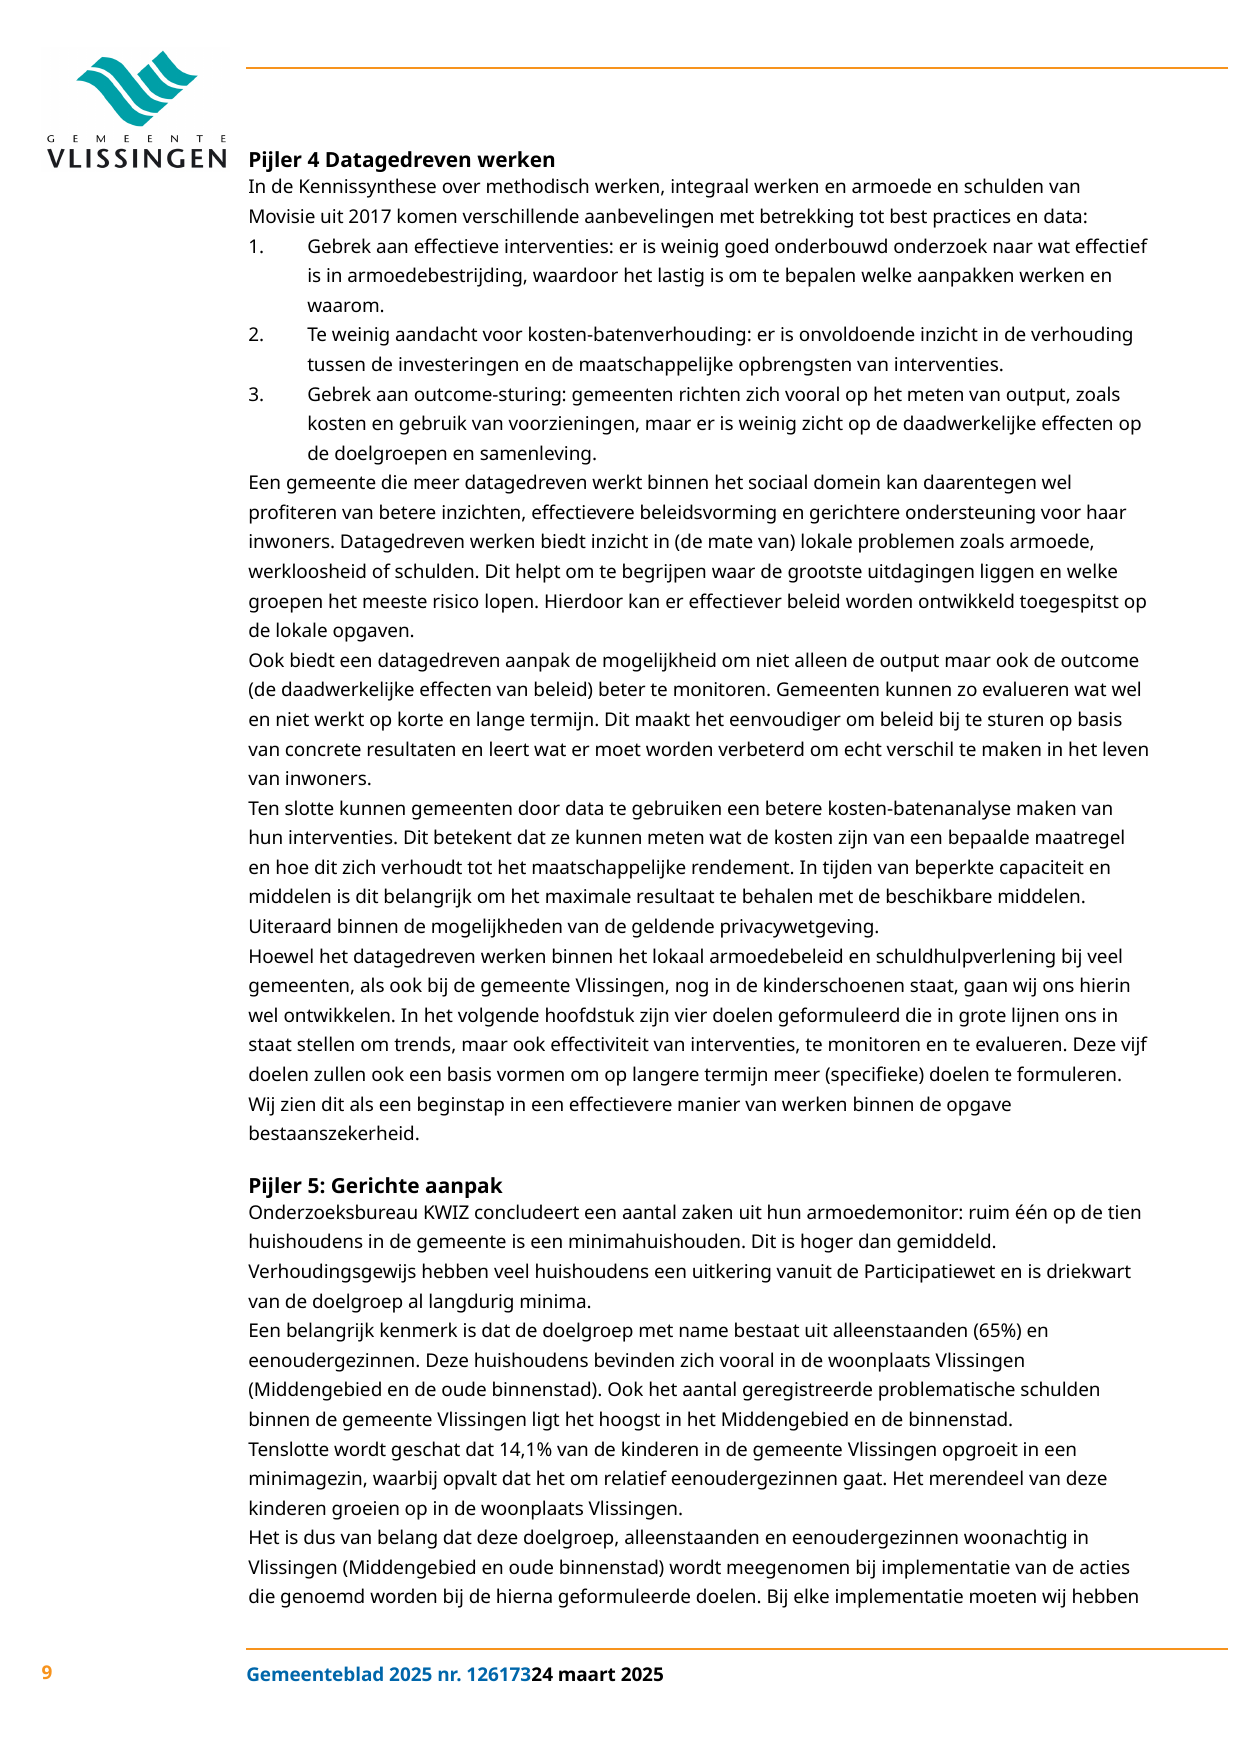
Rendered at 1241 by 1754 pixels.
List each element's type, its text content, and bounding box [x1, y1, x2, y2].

text Onderzoeksbureau KWIZ concludeert een aantal zaken uit hun armoedemonitor: ruim één op de tien huishoudens in de gemeente is een minimahuishouden. Dit is hoger dan gemiddeld. Verhoudingsgewijs hebben veel huishoudens een uitkering vanuit de Participatiewet en is driekwart van de doelgroep al langdurig minima. [248, 1199, 1152, 1314]
text Pijler 5: Gerichte aanpak [248, 1171, 1152, 1199]
text Ten slotte kunnen gemeenten door data te gebruiken een betere kosten-batenanalyse maken van hun interventies. Dit betekent dat ze kunnen meten wat de kosten zijn van een bepaalde maatregel en hoe dit zich verhoudt tot het maatschappelijke rendement. In tijden van beperkte capaciteit en middelen is dit belangrijk om het maximale resultaat te behalen met de beschikbare middelen. Uiteraard binnen de mogelijkheden van de geldende privacywetgeving. [248, 795, 1152, 939]
list Te weinig aandacht voor kosten-batenverhouding: er is onvoldoende inzicht in de verhouding tussen de investeringen en de maatschappelijke opbrengsten van interventies. [248, 322, 1152, 377]
list Gebrek aan effectieve interventies: er is weinig goed onderbouwd onderzoek naar wat effectief is in armoedebestrijding, waardoor het lastig is om te bepalen welke aanpakken werken en waarom. [248, 233, 1152, 318]
text Hoewel het datagedreven werken binnen het lokaal armoedebeleid en schuldhulpverlening bij veel gemeenten, als ook bij de gemeente Vlissingen, nog in de kinderschoenen staat, gaan wij ons hierin wel ontwikkelen. In het volgende hoofdstuk zijn vier doelen geformuleerd die in grote lijnen ons in staat stellen om trends, maar ook effectiviteit van interventies, te monitoren en te evalueren. Deze vijf doelen zullen ook een basis vormen om op langere termijn meer (specifieke) doelen te formuleren. Wij zien dit als een beginstap in een effectievere manier van werken binnen de opgave bestaanszekerheid. [248, 943, 1152, 1146]
list Gebrek aan outcome-sturing: gemeenten richten zich vooral op het meten van output, zoals kosten en gebruik van voorzieningen, maar er is weinig zicht op de daadwerkelijke effecten op de doelgroepen en samenleving. [248, 381, 1152, 466]
text In de Kennissynthese over methodisch werken, integraal werken en armoede en schulden van Movisie uit 2017 komen verschillende aanbevelingen met betrekking tot best practices en data: [248, 174, 1152, 229]
text Tenslotte wordt geschat dat 14,1% van de kinderen in de gemeente Vlissingen opgroeit in een minimagezin, waarbij opvalt dat het om relatief eenoudergezinnen gaat. Het merendeel van deze kinderen groeien op in de woonplaats Vlissingen. [248, 1436, 1152, 1521]
text Het is dus van belang dat deze doelgroep, alleenstaanden en eenoudergezinnen woonachtig in Vlissingen (Middengebied en oude binnenstad) wordt meegenomen bij implementatie van de acties die genoemd worden bij de hierna geformuleerde doelen. Bij elke implementatie moeten wij hebben [248, 1524, 1152, 1609]
text Een gemeente die meer datagedreven werkt binnen het sociaal domein kan daarentegen wel profiteren van betere inzichten, effectievere beleidsvorming en gerichtere ondersteuning voor haar inwoners. Datagedreven werken biedt inzicht in (de mate van) lokale problemen zoals armoede, werkloosheid of schulden. Dit helpt om te begrijpen waar de grootste uitdagingen liggen en welke groepen het meeste risico lopen. Hierdoor kan er effectiever beleid worden ontwikkeld toegespitst op de lokale opgaven. [248, 469, 1152, 643]
picture [41, 47, 231, 172]
text Pijler 4 Datagedreven werken [248, 145, 1152, 174]
text Ook biedt een datagedreven aanpak de mogelijkheid om niet alleen de output maar ook de outcome (de daadwerkelijke effecten van beleid) beter te monitoren. Gemeenten kunnen zo evalueren wat wel en niet werkt op korte en lange termijn. Dit maakt het eenvoudiger om beleid bij te sturen op basis van concrete resultaten en leert wat er moet worden verbeterd om echt verschil te maken in het leven van inwoners. [248, 647, 1152, 791]
text Een belangrijk kenmerk is dat de doelgroep met name bestaat uit alleenstaanden (65%) en eenoudergezinnen. Deze huishoudens bevinden zich vooral in de woonplaats Vlissingen (Middengebied en de oude binnenstad). Ook het aantal geregistreerde problematische schulden binnen de gemeente Vlissingen ligt het hoogst in het Middengebied en de binnenstad. [248, 1317, 1152, 1432]
